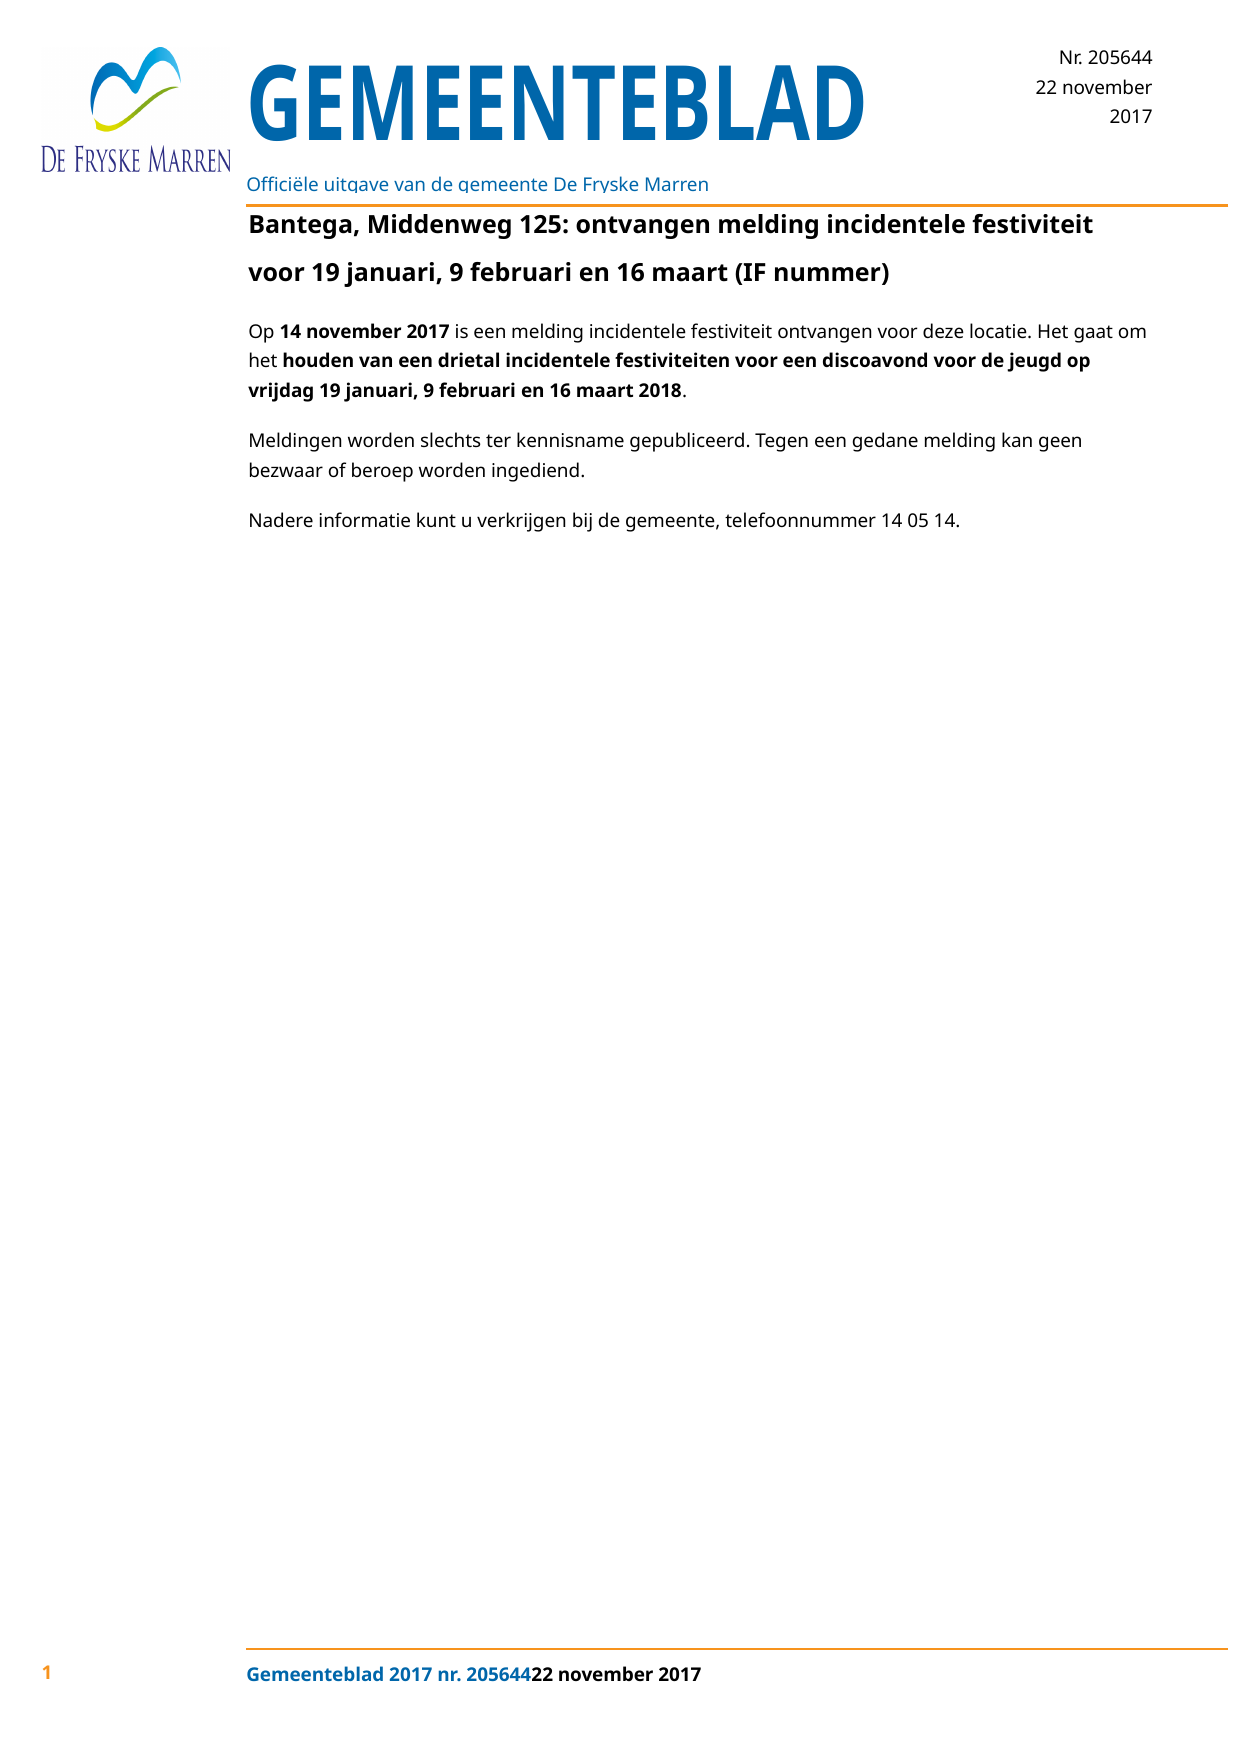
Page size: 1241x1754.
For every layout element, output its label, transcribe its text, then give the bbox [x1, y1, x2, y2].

picture [41, 47, 231, 172]
text Nadere informatie kunt u verkrijgen bij de gemeente, telefoonnummer 14 05 14. [248, 507, 1152, 533]
text Bantega, Middenweg 125: ontvangen melding incidentele festiviteit voor 19 januari, 9 februari en 16 maart (IF nummer) [248, 207, 1152, 288]
text Meldingen worden slechts ter kennisname gepubliceerd. Tegen een gedane melding kan geen bezwaar of beroep worden ingediend. [248, 427, 1152, 483]
text Op 14 november 2017 is een melding incidentele festiviteit ontvangen voor deze locatie. Het gaat om het houden van een drietal incidentele festiviteiten voor een discoavond voor de jeugd op vrijdag 19 januari, 9 februari en 16 maart 2018. [248, 318, 1152, 403]
